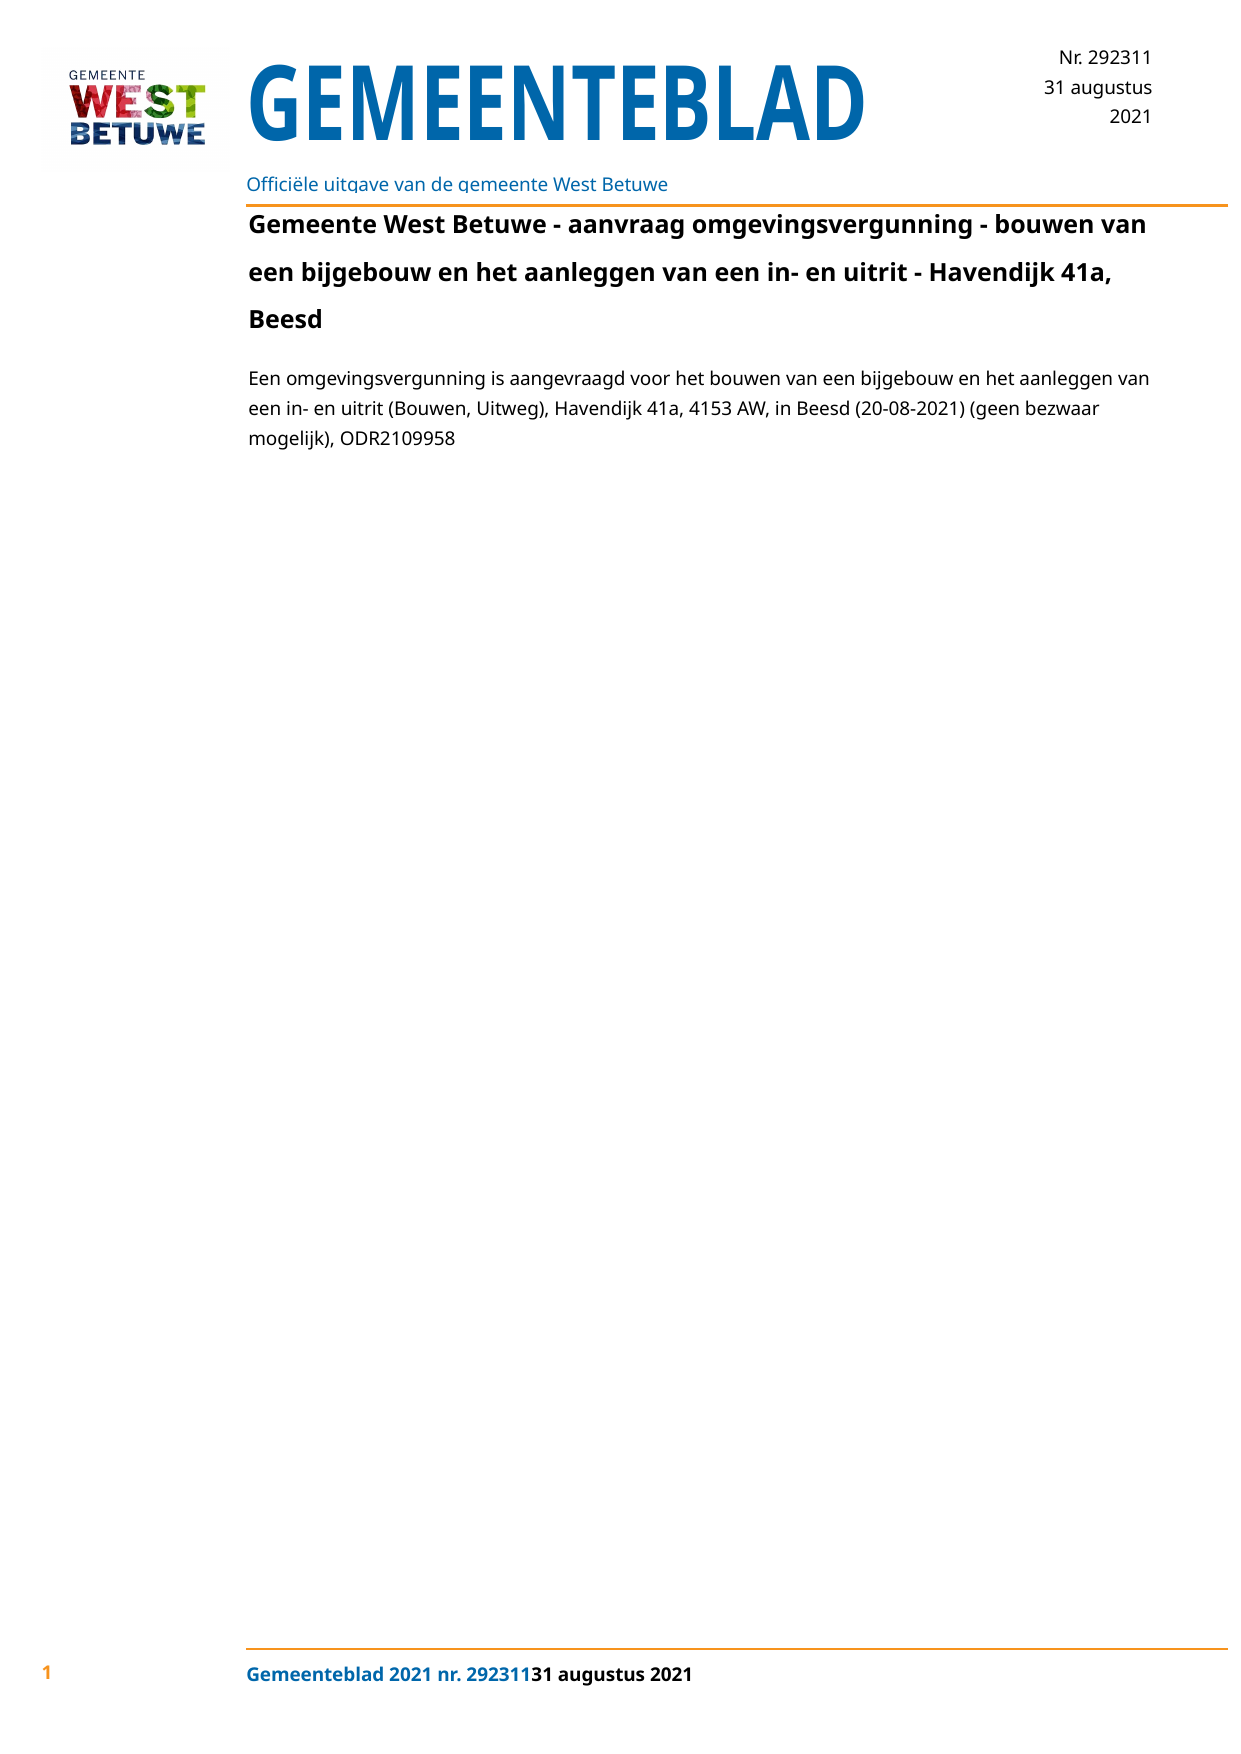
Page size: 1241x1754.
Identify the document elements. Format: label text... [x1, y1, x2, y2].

picture [41, 47, 231, 172]
text Een omgevingsvergunning is aangevraagd voor het bouwen van een bijgebouw en het aanleggen van een in- en uitrit (Bouwen, Uitweg), Havendijk 41a, 4153 AW, in Beesd (20-08-2021) (geen bezwaar mogelijk), ODR2109958 [248, 366, 1152, 450]
text Gemeente West Betuwe - aanvraag omgevingsvergunning - bouwen van een bijgebouw en het aanleggen van een in- en uitrit - Havendijk 41a, Beesd [248, 207, 1152, 336]
